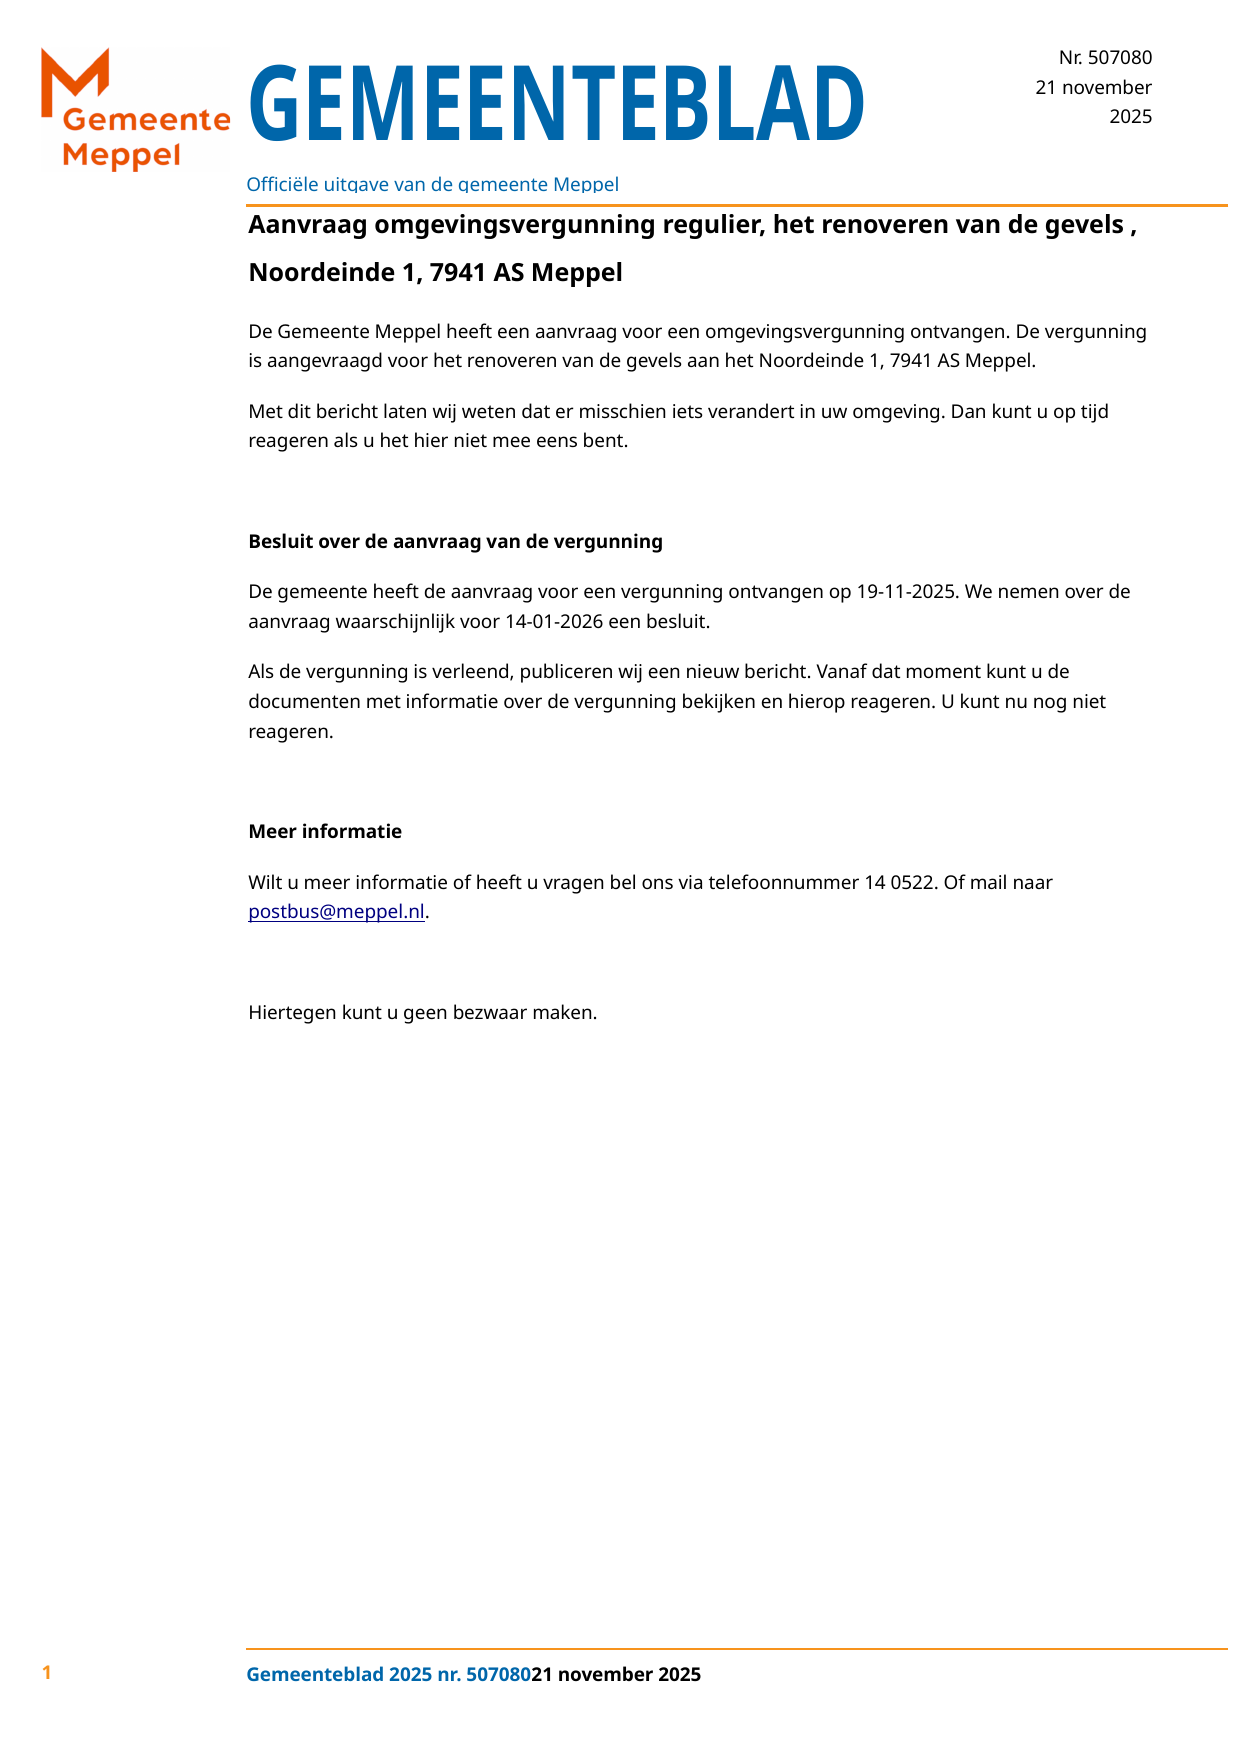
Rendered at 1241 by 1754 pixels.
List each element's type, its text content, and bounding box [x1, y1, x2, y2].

text Besluit over de aanvraag van de vergunning [248, 528, 1152, 554]
picture [41, 47, 231, 172]
text Als de vergunning is verleend, publiceren wij een nieuw bericht. Vanaf dat moment kunt u de documenten met informatie over de vergunning bekijken en hierop reageren. U kunt nu nog niet reageren. [248, 659, 1152, 744]
text De gemeente heeft de aanvraag voor een vergunning ontvangen op 19-11-2025. We nemen over de aanvraag waarschijnlijk voor 14-01-2026 een besluit. [248, 579, 1152, 634]
text Aanvraag omgevingsvergunning regulier, het renoveren van de gevels , Noordeinde 1, 7941 AS Meppel [248, 207, 1152, 288]
text Hiertegen kunt u geen bezwaar maken. [248, 999, 1152, 1025]
text Meer informatie [248, 819, 1152, 844]
text De Gemeente Meppel heeft een aanvraag voor een omgevingsvergunning ontvangen. De vergunning is aangevraagd voor het renoveren van de gevels aan het Noordeinde 1, 7941 AS Meppel. [248, 318, 1152, 373]
text Wilt u meer informatie of heeft u vragen bel ons via telefoonnummer 14 0522. Of mail naar postbus@meppel.nl. [248, 869, 1152, 924]
text Met dit bericht laten wij weten dat er misschien iets verandert in uw omgeving. Dan kunt u op tijd reageren als u het hier niet mee eens bent. [248, 398, 1152, 453]
